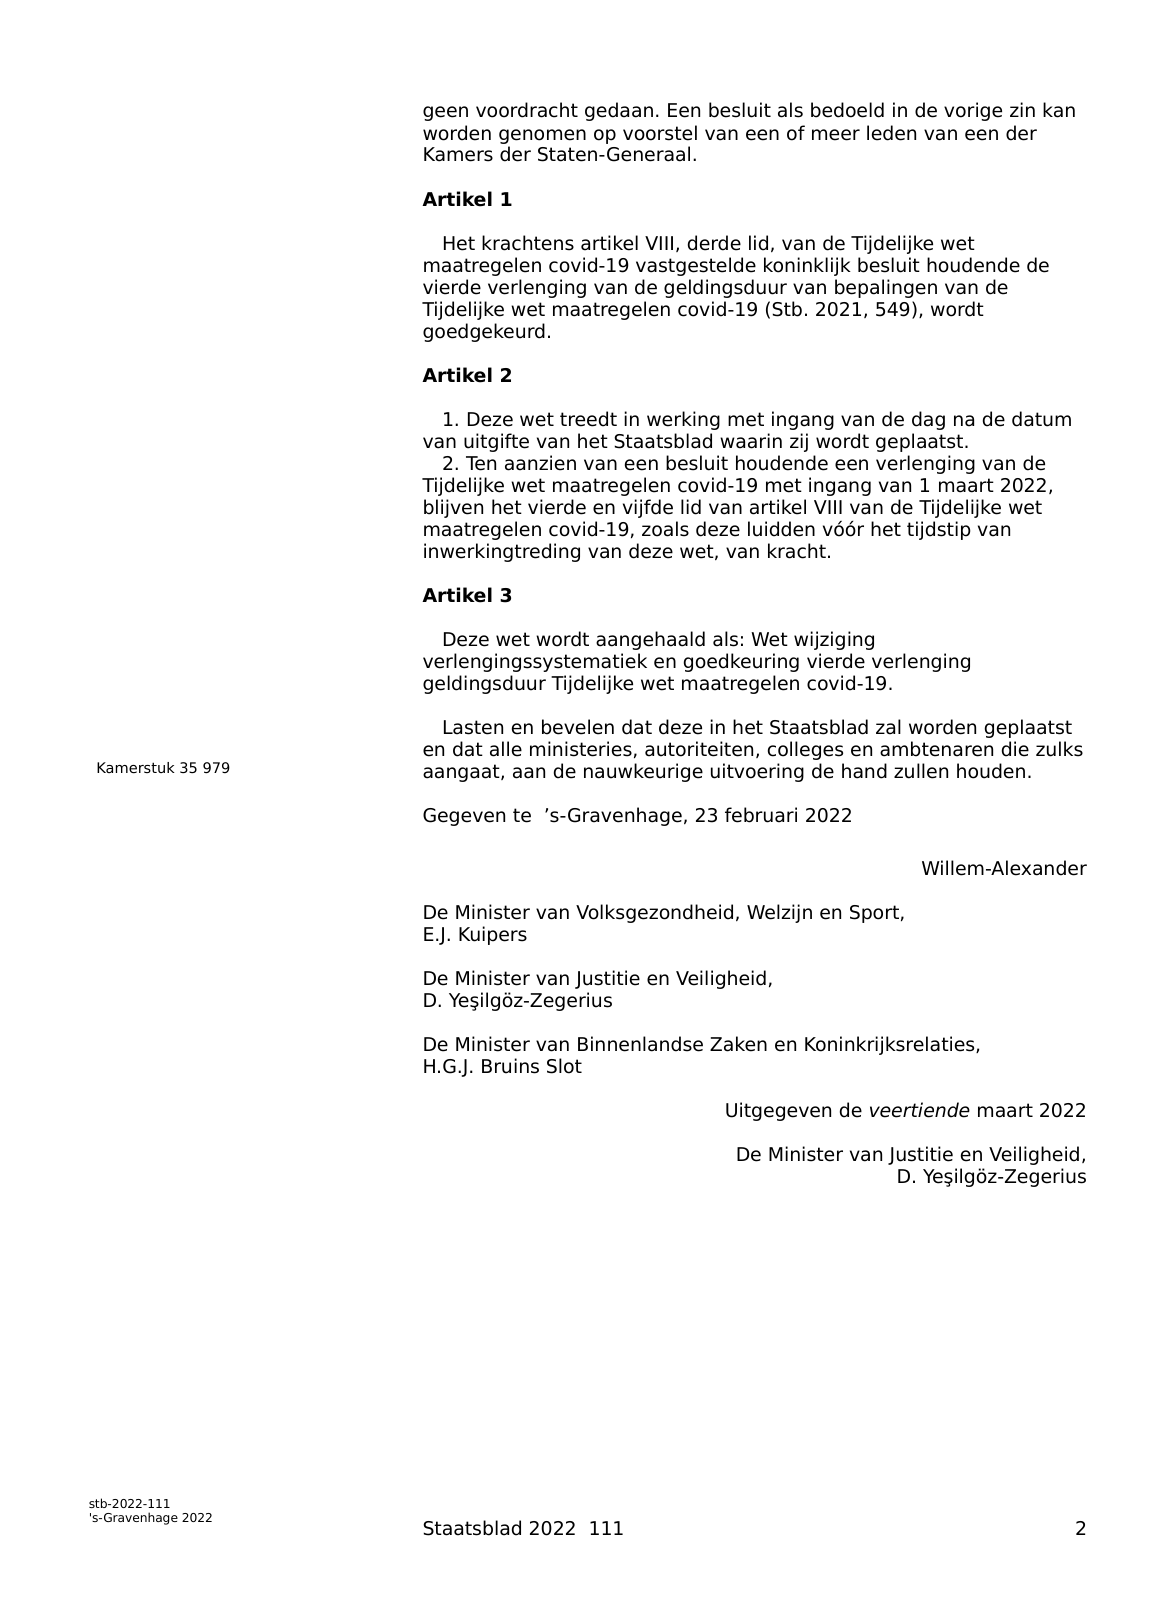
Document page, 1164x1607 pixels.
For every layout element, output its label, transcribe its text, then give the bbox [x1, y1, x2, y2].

subtitle Artikel 2 [422, 365, 1087, 387]
subtitle Artikel 1 [422, 188, 1087, 211]
text geen voordracht gedaan. Een besluit als bedoeld in de vorige zin kan worden genomen op voorstel van een of meer leden van een der Kamers der Staten-Generaal. [422, 100, 1087, 166]
text 2. Ten aanzien van een besluit houdende een verlenging van de Tijdelijke wet maatregelen covid-19 met ingang van 1 maart 2022, blijven het vierde en vijfde lid van artikel VIII van de Tijdelijke wet maatregelen covid-19, zoals deze luidden vóór het tijdstip van inwerkingtreding van deze wet, van kracht. [422, 453, 1087, 563]
text Lasten en bevelen dat deze in het Staatsblad zal worden geplaatst en dat alle ministeries, autoriteiten, colleges en ambtenaren die zulks aangaat, aan de nauwkeurige uitvoering de hand zullen houden. [422, 717, 1087, 783]
text 's-Gravenhage 2022 [88, 1511, 323, 1525]
text Gegeven te ’s-Gravenhage, 23 februari 2022 [422, 805, 1087, 827]
text De Minister van Justitie en Veiligheid, D. Yeşilgöz-Zegerius [422, 968, 1087, 1012]
text Uitgegeven de veertiende maart 2022 [422, 1100, 1087, 1122]
text De Minister van Justitie en Veiligheid, D. Yeşilgöz-Zegerius [422, 1144, 1087, 1188]
text De Minister van Volksgezondheid, Welzijn en Sport, E.J. Kuipers [422, 902, 1087, 946]
text Willem-Alexander [422, 857, 1087, 879]
text De Minister van Binnenlandse Zaken en Koninkrijksrelaties, H.G.J. Bruins Slot [422, 1034, 1087, 1078]
subtitle Artikel 3 [422, 585, 1087, 607]
text Kamerstuk 35 979 [77, 760, 396, 777]
text Het krachtens artikel VIII, derde lid, van de Tijdelijke wet maatregelen covid-19 vastgestelde koninklijk besluit houdende de vierde verlenging van de geldingsduur van bepalingen van de Tijdelijke wet maatregelen covid-19 (Stb. 2021, 549), wordt goedgekeurd. [422, 233, 1087, 343]
text 1. Deze wet treedt in werking met ingang van de dag na de datum van uitgifte van het Staatsblad waarin zij wordt geplaatst. [422, 409, 1087, 453]
text stb-2022-111 [88, 1497, 323, 1511]
text Deze wet wordt aangehaald als: Wet wijziging verlengingssystematiek en goedkeuring vierde verlenging geldingsduur Tijdelijke wet maatregelen covid-19. [422, 629, 1087, 695]
